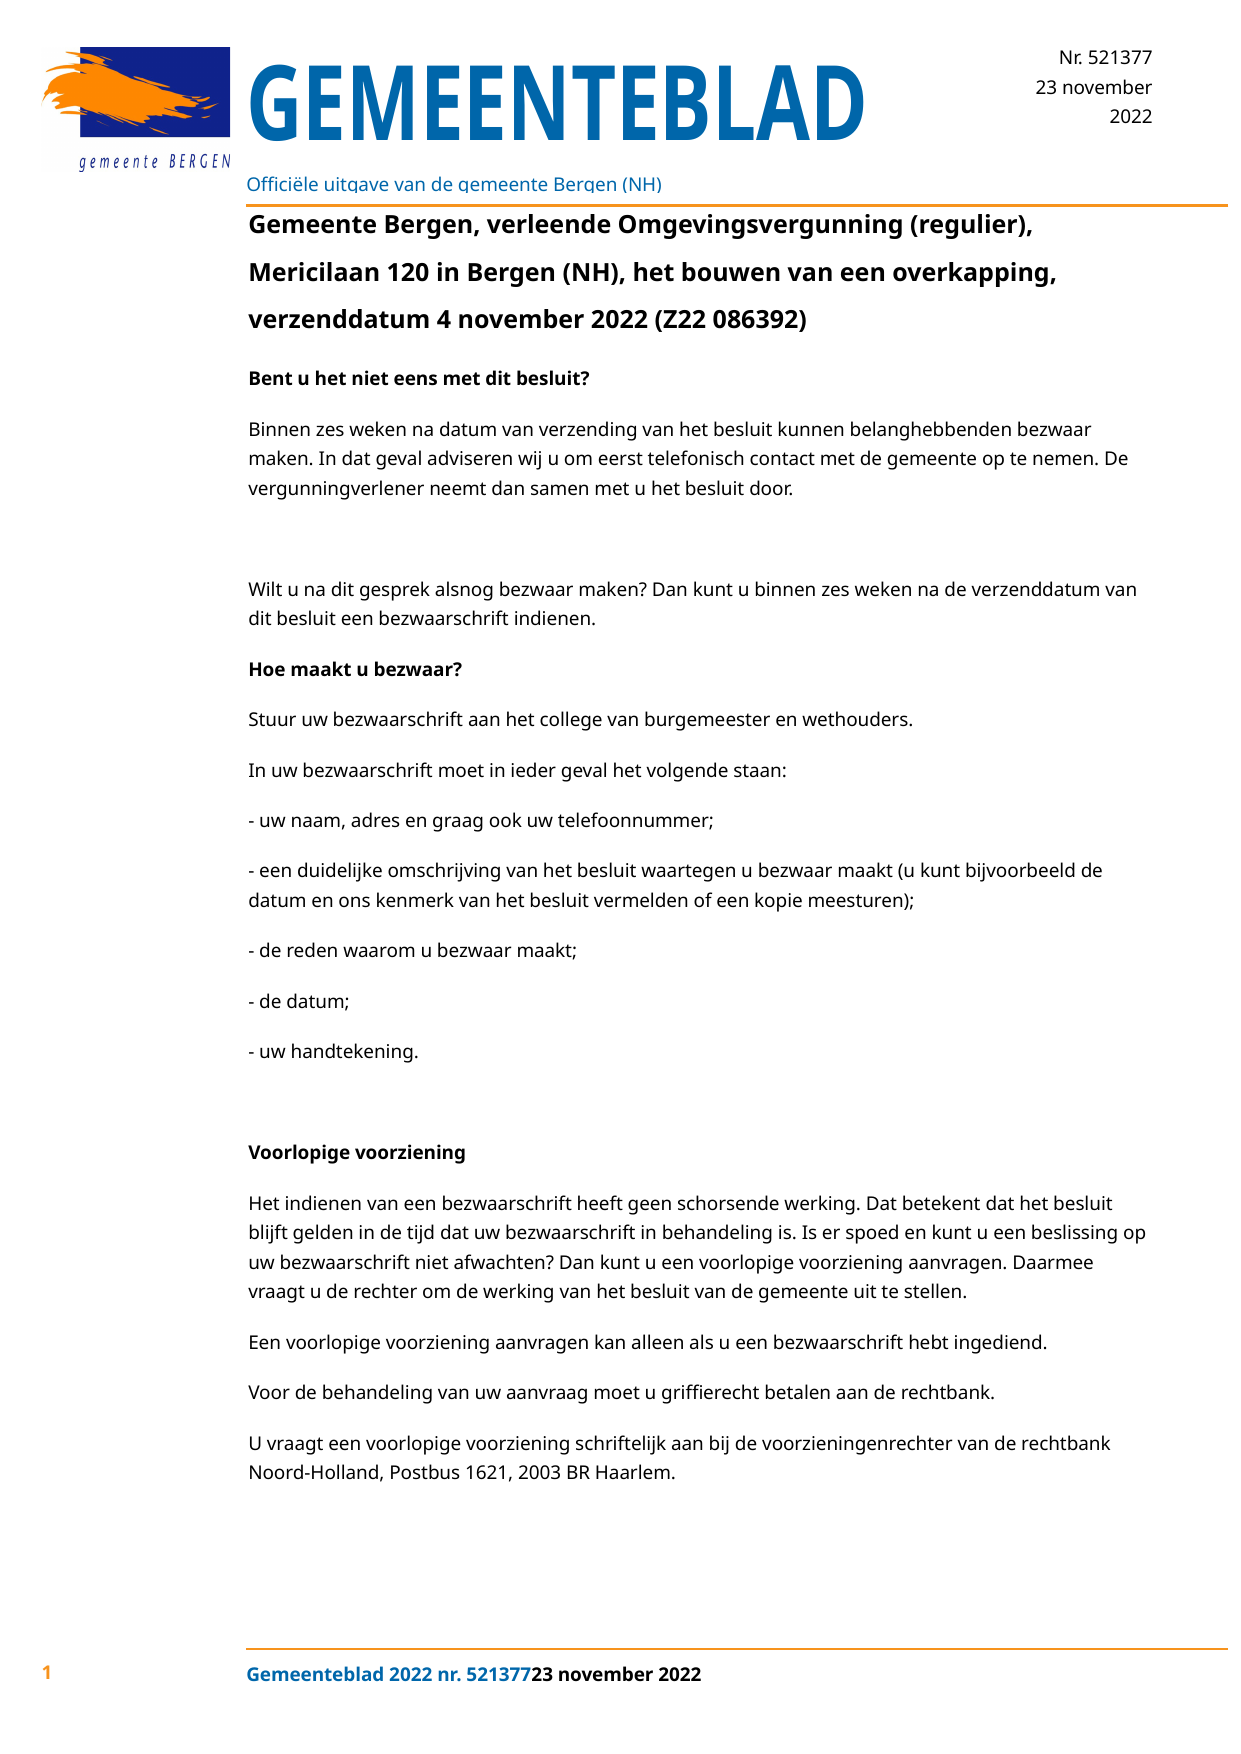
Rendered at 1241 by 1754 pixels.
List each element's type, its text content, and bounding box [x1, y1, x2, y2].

text Hoe maakt u bezwaar? [248, 656, 1152, 682]
text - uw naam, adres en graag ook uw telefoonnummer; [248, 807, 1152, 833]
text Wilt u na dit gesprek alsnog bezwaar maken? Dan kunt u binnen zes weken na de verzenddatum van dit besluit een bezwaarschrift indienen. [248, 576, 1152, 631]
text Het indienen van een bezwaarschrift heeft geen schorsende werking. Dat betekent dat het besluit blijft gelden in de tijd dat uw bezwaarschrift in behandeling is. Is er spoed en kunt u een beslissing op uw bezwaarschrift niet afwachten? Dan kunt u een voorlopige voorziening aanvragen. Daarmee vraagt u de rechter om de werking van het besluit van de gemeente uit te stellen. [248, 1190, 1152, 1304]
text - uw handtekening. [248, 1038, 1152, 1064]
text - een duidelijke omschrijving van het besluit waartegen u bezwaar maakt (u kunt bijvoorbeeld de datum en ons kenmerk van het besluit vermelden of een kopie meesturen); [248, 858, 1152, 913]
text Bent u het niet eens met dit besluit? [248, 366, 1152, 391]
picture [41, 47, 231, 172]
text - de datum; [248, 988, 1152, 1014]
text - de reden waarom u bezwaar maakt; [248, 938, 1152, 963]
text Een voorlopige voorziening aanvragen kan alleen als u een bezwaarschrift hebt ingediend. [248, 1329, 1152, 1354]
text Binnen zes weken na datum van verzending van het besluit kunnen belanghebbenden bezwaar maken. In dat geval adviseren wij u om eerst telefonisch contact met de gemeente op te nemen. De vergunningverlener neemt dan samen met u het besluit door. [248, 416, 1152, 501]
text Voorlopige voorziening [248, 1139, 1152, 1165]
text U vraagt een voorlopige voorziening schriftelijk aan bij de voorzieningenrechter van de rechtbank Noord-Holland, Postbus 1621, 2003 BR Haarlem. [248, 1430, 1152, 1485]
text Gemeente Bergen, verleende Omgevingsvergunning (regulier), Mericilaan 120 in Bergen (NH), het bouwen van een overkapping, verzenddatum 4 november 2022 (Z22 086392) [248, 207, 1152, 336]
text Voor de behandeling van uw aanvraag moet u griffierecht betalen aan de rechtbank. [248, 1379, 1152, 1405]
text Stuur uw bezwaarschrift aan het college van burgemeester en wethouders. [248, 706, 1152, 732]
text In uw bezwaarschrift moet in ieder geval het volgende staan: [248, 757, 1152, 782]
